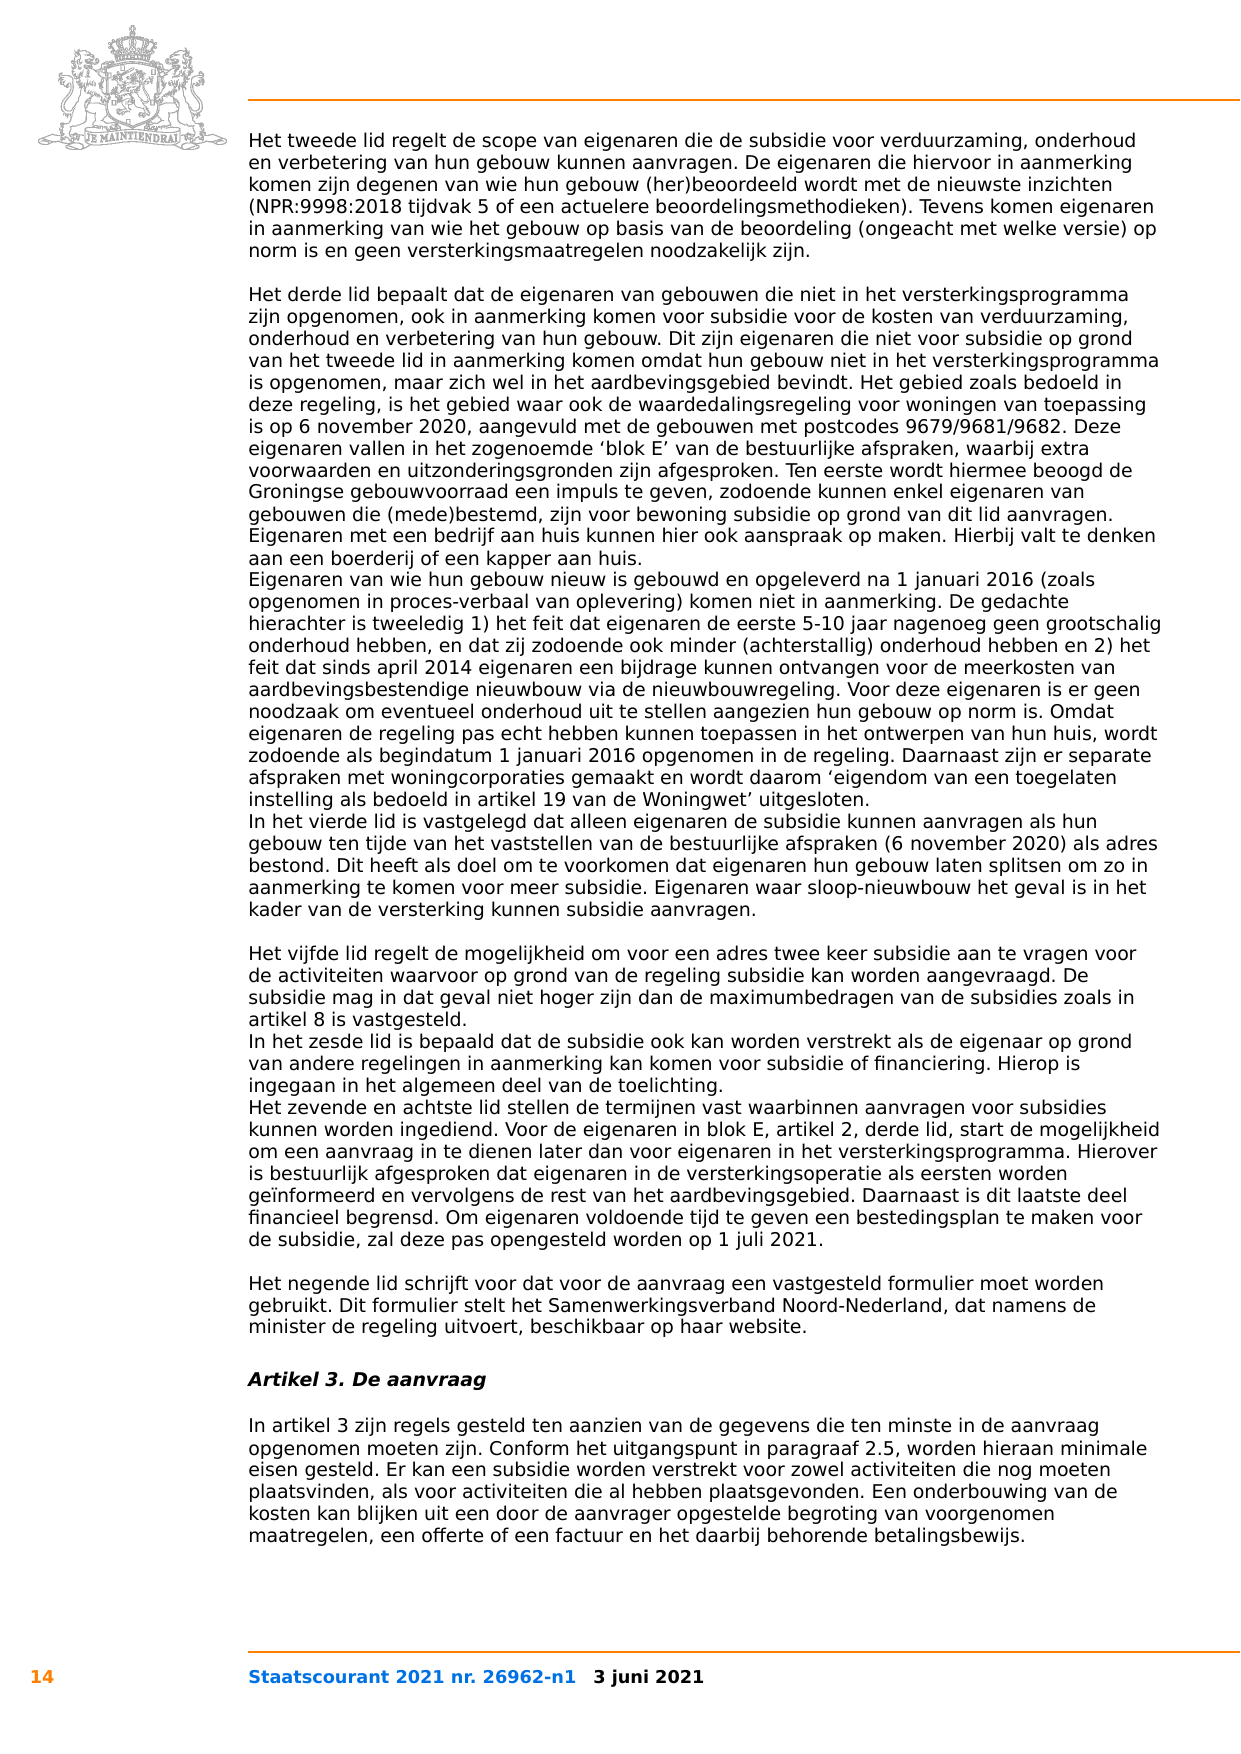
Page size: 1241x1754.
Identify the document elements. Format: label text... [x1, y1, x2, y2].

text Het derde lid bepaalt dat de eigenaren van gebouwen die niet in het versterkingsprogramma zijn opgenomen, ook in aanmerking komen voor subsidie voor de kosten van verduurzaming, onderhoud en verbetering van hun gebouw. Dit zijn eigenaren die niet voor subsidie op grond van het tweede lid in aanmerking komen omdat hun gebouw niet in het versterkingsprogramma is opgenomen, maar zich wel in het aardbevingsgebied bevindt. Het gebied zoals bedoeld in deze regeling, is het gebied waar ook de waardedalingsregeling voor woningen van toepassing is op 6 november 2020, aangevuld met de gebouwen met postcodes 9679/9681/9682. Deze eigenaren vallen in het zogenoemde ‘blok E’ van de bestuurlijke afspraken, waarbij extra voorwaarden en uitzonderingsgronden zijn afgesproken. Ten eerste wordt hiermee beoogd de Groningse gebouwvoorraad een impuls te geven, zodoende kunnen enkel eigenaren van gebouwen die (mede)bestemd, zijn voor bewoning subsidie op grond van dit lid aanvragen. Eigenaren met een bedrijf aan huis kunnen hier ook aanspraak op maken. Hierbij valt te denken aan een boerderij of een kapper aan huis. [248, 284, 1163, 569]
text In het zesde lid is bepaald dat de subsidie ook kan worden verstrekt als de eigenaar op grond van andere regelingen in aanmerking kan komen voor subsidie of financiering. Hierop is ingegaan in het algemeen deel van de toelichting. [248, 1031, 1163, 1097]
text Het vijfde lid regelt de mogelijkheid om voor een adres twee keer subsidie aan te vragen voor de activiteiten waarvoor op grond van de regeling subsidie kan worden aangevraagd. De subsidie mag in dat geval niet hoger zijn dan de maximumbedragen van de subsidies zoals in artikel 8 is vastgesteld. [248, 943, 1163, 1031]
text Eigenaren van wie hun gebouw nieuw is gebouwd en opgeleverd na 1 januari 2016 (zoals opgenomen in proces-verbaal van oplevering) komen niet in aanmerking. De gedachte hierachter is tweeledig 1) het feit dat eigenaren de eerste 5-10 jaar nagenoeg geen grootschalig onderhoud hebben, en dat zij zodoende ook minder (achterstallig) onderhoud hebben en 2) het feit dat sinds april 2014 eigenaren een bijdrage kunnen ontvangen voor de meerkosten van aardbevingsbestendige nieuwbouw via de nieuwbouwregeling. Voor deze eigenaren is er geen noodzaak om eventueel onderhoud uit te stellen aangezien hun gebouw op norm is. Omdat eigenaren de regeling pas echt hebben kunnen toepassen in het ontwerpen van hun huis, wordt zodoende als begindatum 1 januari 2016 opgenomen in de regeling. Daarnaast zijn er separate afspraken met woningcorporaties gemaakt en wordt daarom ‘eigendom van een toegelaten instelling als bedoeld in artikel 19 van de Woningwet’ uitgesloten. [248, 569, 1163, 811]
text Het tweede lid regelt de scope van eigenaren die de subsidie voor verduurzaming, onderhoud en verbetering van hun gebouw kunnen aanvragen. De eigenaren die hiervoor in aanmerking komen zijn degenen van wie hun gebouw (her)beoordeeld wordt met de nieuwste inzichten (NPR:9998:2018 tijdvak 5 of een actuelere beoordelingsmethodieken). Tevens komen eigenaren in aanmerking van wie het gebouw op basis van de beoordeling (ongeacht met welke versie) op norm is en geen versterkingsmaatregelen noodzakelijk zijn. [248, 130, 1163, 262]
text Het zevende en achtste lid stellen de termijnen vast waarbinnen aanvragen voor subsidies kunnen worden ingediend. Voor de eigenaren in blok E, artikel 2, derde lid, start de mogelijkheid om een aanvraag in te dienen later dan voor eigenaren in het versterkingsprogramma. Hierover is bestuurlijk afgesproken dat eigenaren in de versterkingsoperatie als eersten worden geïnformeerd en vervolgens de rest van het aardbevingsgebied. Daarnaast is dit laatste deel financieel begrensd. Om eigenaren voldoende tijd te geven een bestedingsplan te maken voor de subsidie, zal deze pas opengesteld worden op 1 juli 2021. [248, 1097, 1163, 1251]
text In het vierde lid is vastgelegd dat alleen eigenaren de subsidie kunnen aanvragen als hun gebouw ten tijde van het vaststellen van de bestuurlijke afspraken (6 november 2020) als adres bestond. Dit heeft als doel om te voorkomen dat eigenaren hun gebouw laten splitsen om zo in aanmerking te komen voor meer subsidie. Eigenaren waar sloop-nieuwbouw het geval is in het kader van de versterking kunnen subsidie aanvragen. [248, 811, 1163, 921]
picture [38, 25, 227, 150]
subtitle Artikel 3. De aanvraag [248, 1368, 1163, 1390]
text In artikel 3 zijn regels gesteld ten aanzien van de gegevens die ten minste in de aanvraag opgenomen moeten zijn. Conform het uitgangspunt in paragraaf 2.5, worden hieraan minimale eisen gesteld. Er kan een subsidie worden verstrekt voor zowel activiteiten die nog moeten plaatsvinden, als voor activiteiten die al hebben plaatsgevonden. Een onderbouwing van de kosten kan blijken uit een door de aanvrager opgestelde begroting van voorgenomen maatregelen, een offerte of een factuur en het daarbij behorende betalingsbewijs. [248, 1415, 1163, 1547]
text Het negende lid schrijft voor dat voor de aanvraag een vastgesteld formulier moet worden gebruikt. Dit formulier stelt het Samenwerkingsverband Noord-Nederland, dat namens de minister de regeling uitvoert, beschikbaar op haar website. [248, 1272, 1163, 1338]
